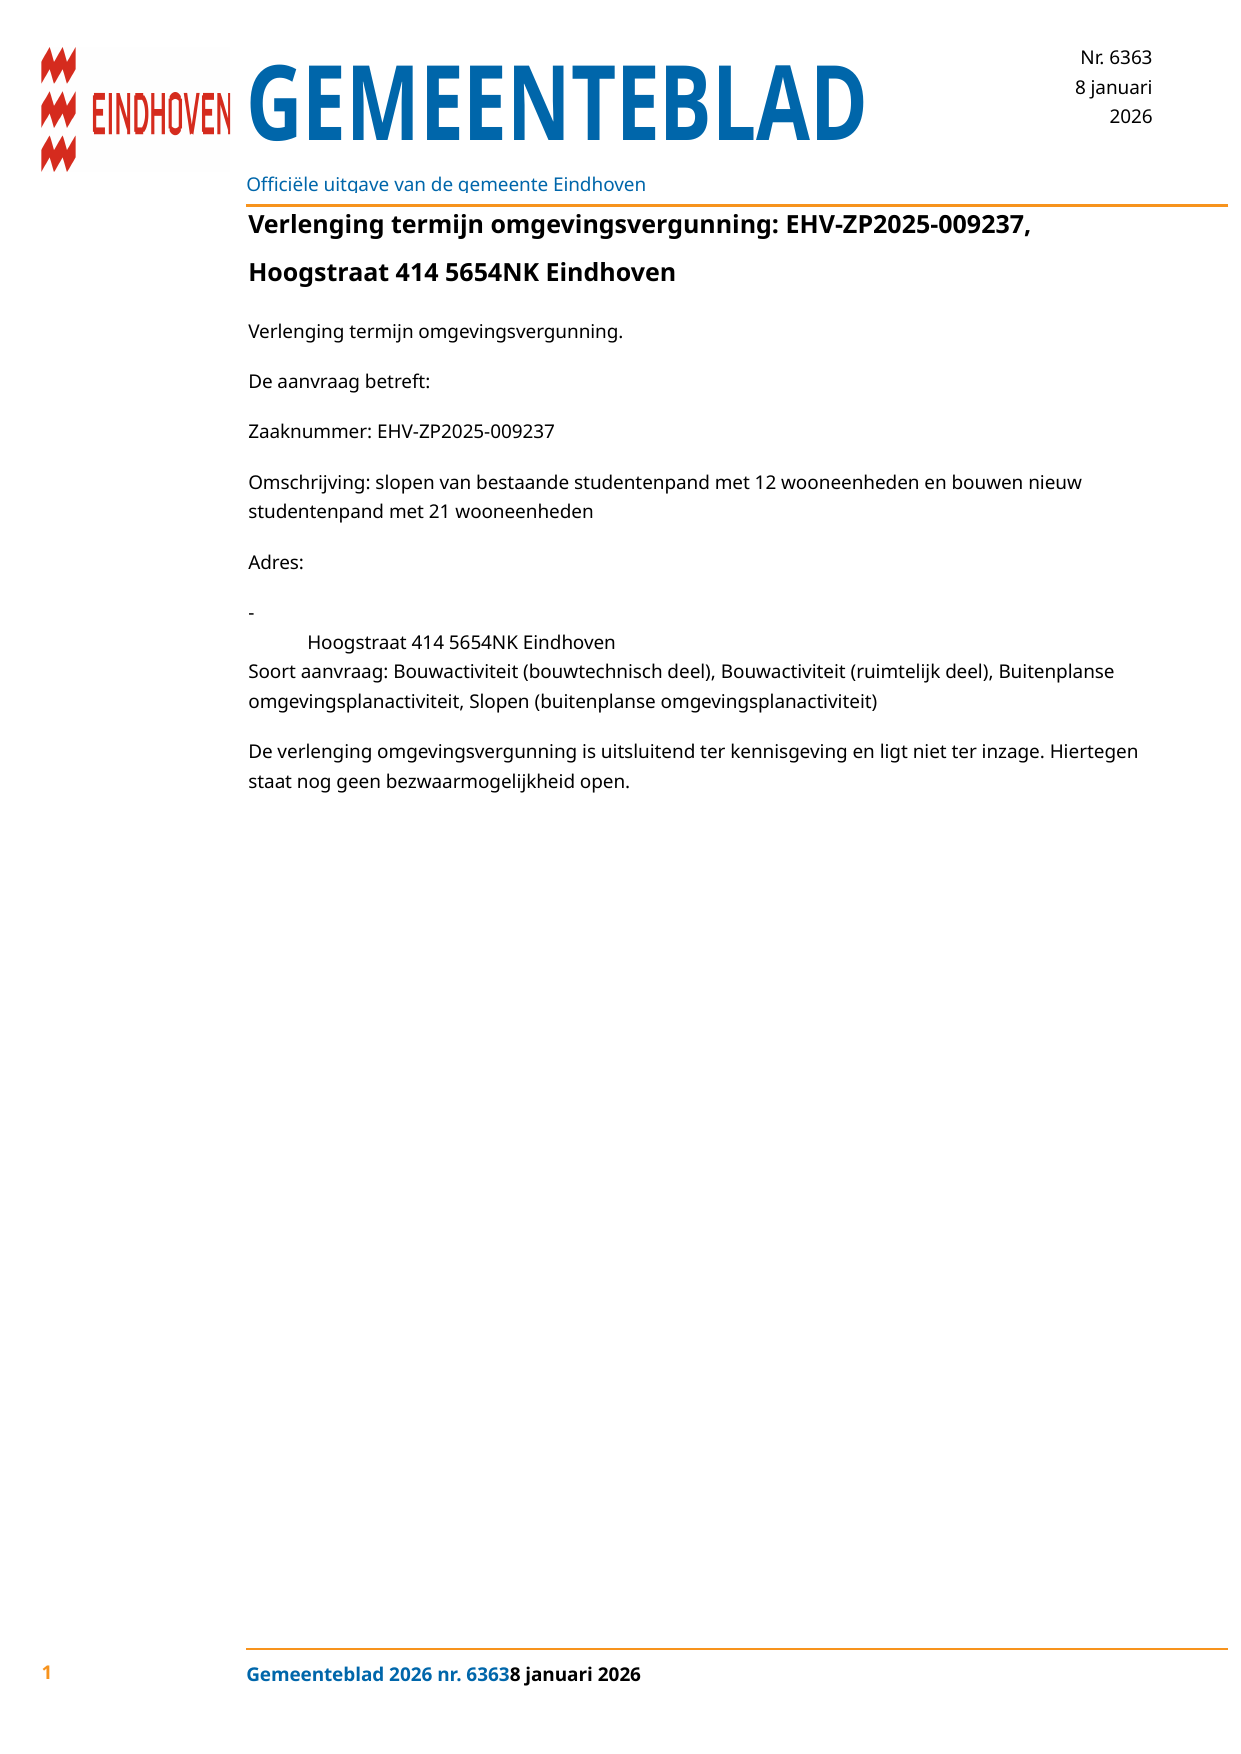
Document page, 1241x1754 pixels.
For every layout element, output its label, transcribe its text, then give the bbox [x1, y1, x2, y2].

text Zaaknummer: EHV-ZP2025-009237 [248, 419, 1152, 444]
text Soort aanvraag: Bouwactiviteit (bouwtechnisch deel), Bouwactiviteit (ruimtelijk deel), Buitenplanse omgevingsplanactiviteit, Slopen (buitenplanse omgevingsplanactiviteit) [248, 659, 1152, 714]
text De verlenging omgevingsvergunning is uitsluitend ter kennisgeving en ligt niet ter inzage. Hiertegen staat nog geen bezwaarmogelijkheid open. [248, 739, 1152, 794]
text Verlenging termijn omgevingsvergunning. [248, 318, 1152, 344]
text Adres: [248, 549, 1152, 575]
text Verlenging termijn omgevingsvergunning: EHV-ZP2025-009237, Hoogstraat 414 5654NK Eindhoven [248, 207, 1152, 288]
text De aanvraag betreft: [248, 368, 1152, 394]
list Hoogstraat 414 5654NK Eindhoven [248, 629, 1152, 655]
text Omschrijving: slopen van bestaande studentenpand met 12 wooneenheden en bouwen nieuw studentenpand met 21 wooneenheden [248, 469, 1152, 524]
picture [41, 47, 231, 172]
